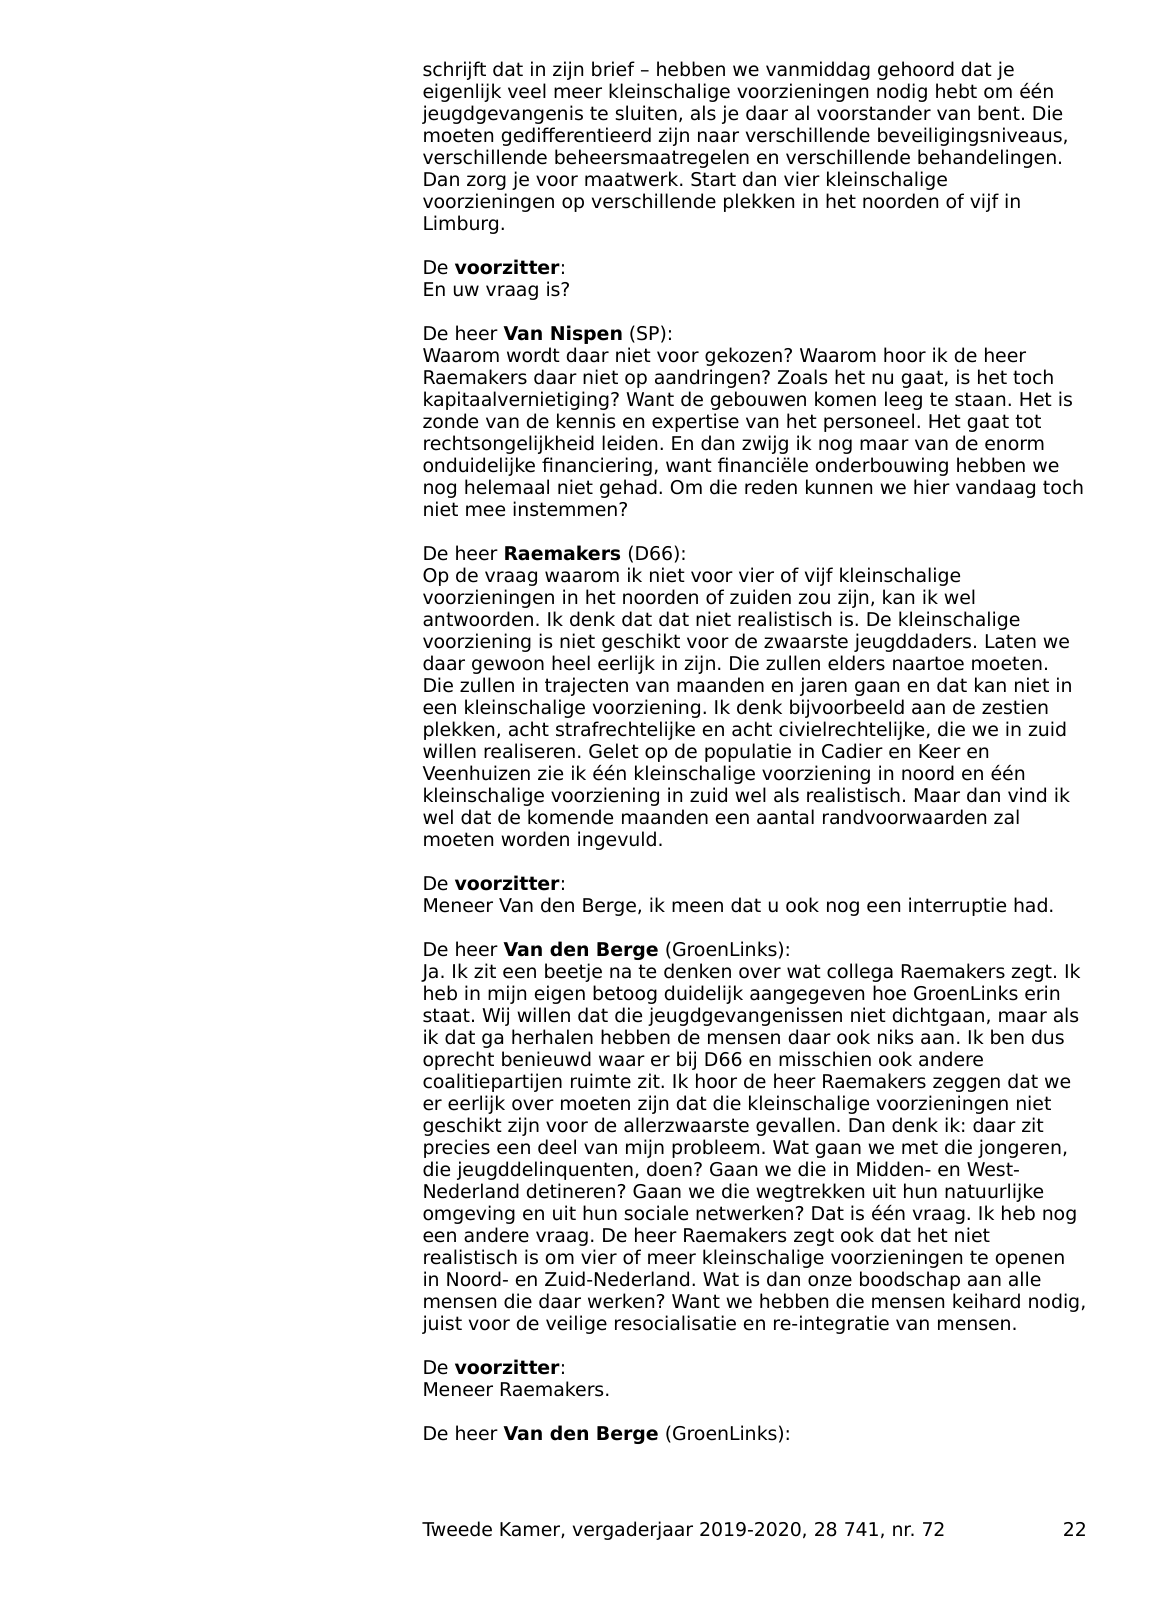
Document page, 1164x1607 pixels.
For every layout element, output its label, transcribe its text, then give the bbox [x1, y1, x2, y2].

text De heer Van den Berge (GroenLinks): [422, 939, 1087, 961]
text schrijft dat in zijn brief – hebben we vanmiddag gehoord dat je eigenlijk veel meer kleinschalige voorzieningen nodig hebt om één jeugdgevangenis te sluiten, als je daar al voorstander van bent. Die moeten gedifferentieerd zijn naar verschillende beveiligingsniveaus, verschillende beheersmaatregelen en verschillende behandelingen. Dan zorg je voor maatwerk. Start dan vier kleinschalige voorzieningen op verschillende plekken in het noorden of vijf in Limburg. [422, 59, 1087, 235]
text En uw vraag is? [422, 279, 1087, 301]
text De voorzitter: [422, 1357, 1087, 1379]
text De heer Van Nispen (SP): [422, 323, 1087, 345]
text Meneer Raemakers. [422, 1379, 1087, 1401]
text De voorzitter: [422, 873, 1087, 895]
text De voorzitter: [422, 257, 1087, 279]
text Ja. Ik zit een beetje na te denken over wat collega Raemakers zegt. Ik heb in mijn eigen betoog duidelijk aangegeven hoe GroenLinks erin staat. Wij willen dat die jeugdgevangenissen niet dichtgaan, maar als ik dat ga herhalen hebben de mensen daar ook niks aan. Ik ben dus oprecht benieuwd waar er bij D66 en misschien ook andere coalitiepartijen ruimte zit. Ik hoor de heer Raemakers zeggen dat we er eerlijk over moeten zijn dat die kleinschalige voorzieningen niet geschikt zijn voor de allerzwaarste gevallen. Dan denk ik: daar zit precies een deel van mijn probleem. Wat gaan we met die jongeren, die jeugddelinquenten, doen? Gaan we die in Midden- en West-Nederland detineren? Gaan we die wegtrekken uit hun natuurlijke omgeving en uit hun sociale netwerken? Dat is één vraag. Ik heb nog een andere vraag. De heer Raemakers zegt ook dat het niet realistisch is om vier of meer kleinschalige voorzieningen te openen in Noord- en Zuid-Nederland. Wat is dan onze boodschap aan alle mensen die daar werken? Want we hebben die mensen keihard nodig, juist voor de veilige resocialisatie en re-integratie van mensen. [422, 961, 1087, 1335]
text De heer Raemakers (D66): [422, 543, 1087, 565]
text De heer Van den Berge (GroenLinks): [422, 1423, 1087, 1445]
text Waarom wordt daar niet voor gekozen? Waarom hoor ik de heer Raemakers daar niet op aandringen? Zoals het nu gaat, is het toch kapitaalvernietiging? Want de gebouwen komen leeg te staan. Het is zonde van de kennis en expertise van het personeel. Het gaat tot rechtsongelijkheid leiden. En dan zwijg ik nog maar van de enorm onduidelijke financiering, want financiële onderbouwing hebben we nog helemaal niet gehad. Om die reden kunnen we hier vandaag toch niet mee instemmen? [422, 345, 1087, 521]
text Meneer Van den Berge, ik meen dat u ook nog een interruptie had. [422, 895, 1087, 917]
text Op de vraag waarom ik niet voor vier of vijf kleinschalige voorzieningen in het noorden of zuiden zou zijn, kan ik wel antwoorden. Ik denk dat dat niet realistisch is. De kleinschalige voorziening is niet geschikt voor de zwaarste jeugddaders. Laten we daar gewoon heel eerlijk in zijn. Die zullen elders naartoe moeten. Die zullen in trajecten van maanden en jaren gaan en dat kan niet in een kleinschalige voorziening. Ik denk bijvoorbeeld aan de zestien plekken, acht strafrechtelijke en acht civielrechtelijke, die we in zuid willen realiseren. Gelet op de populatie in Cadier en Keer en Veenhuizen zie ik één kleinschalige voorziening in noord en één kleinschalige voorziening in zuid wel als realistisch. Maar dan vind ik wel dat de komende maanden een aantal randvoorwaarden zal moeten worden ingevuld. [422, 565, 1087, 851]
